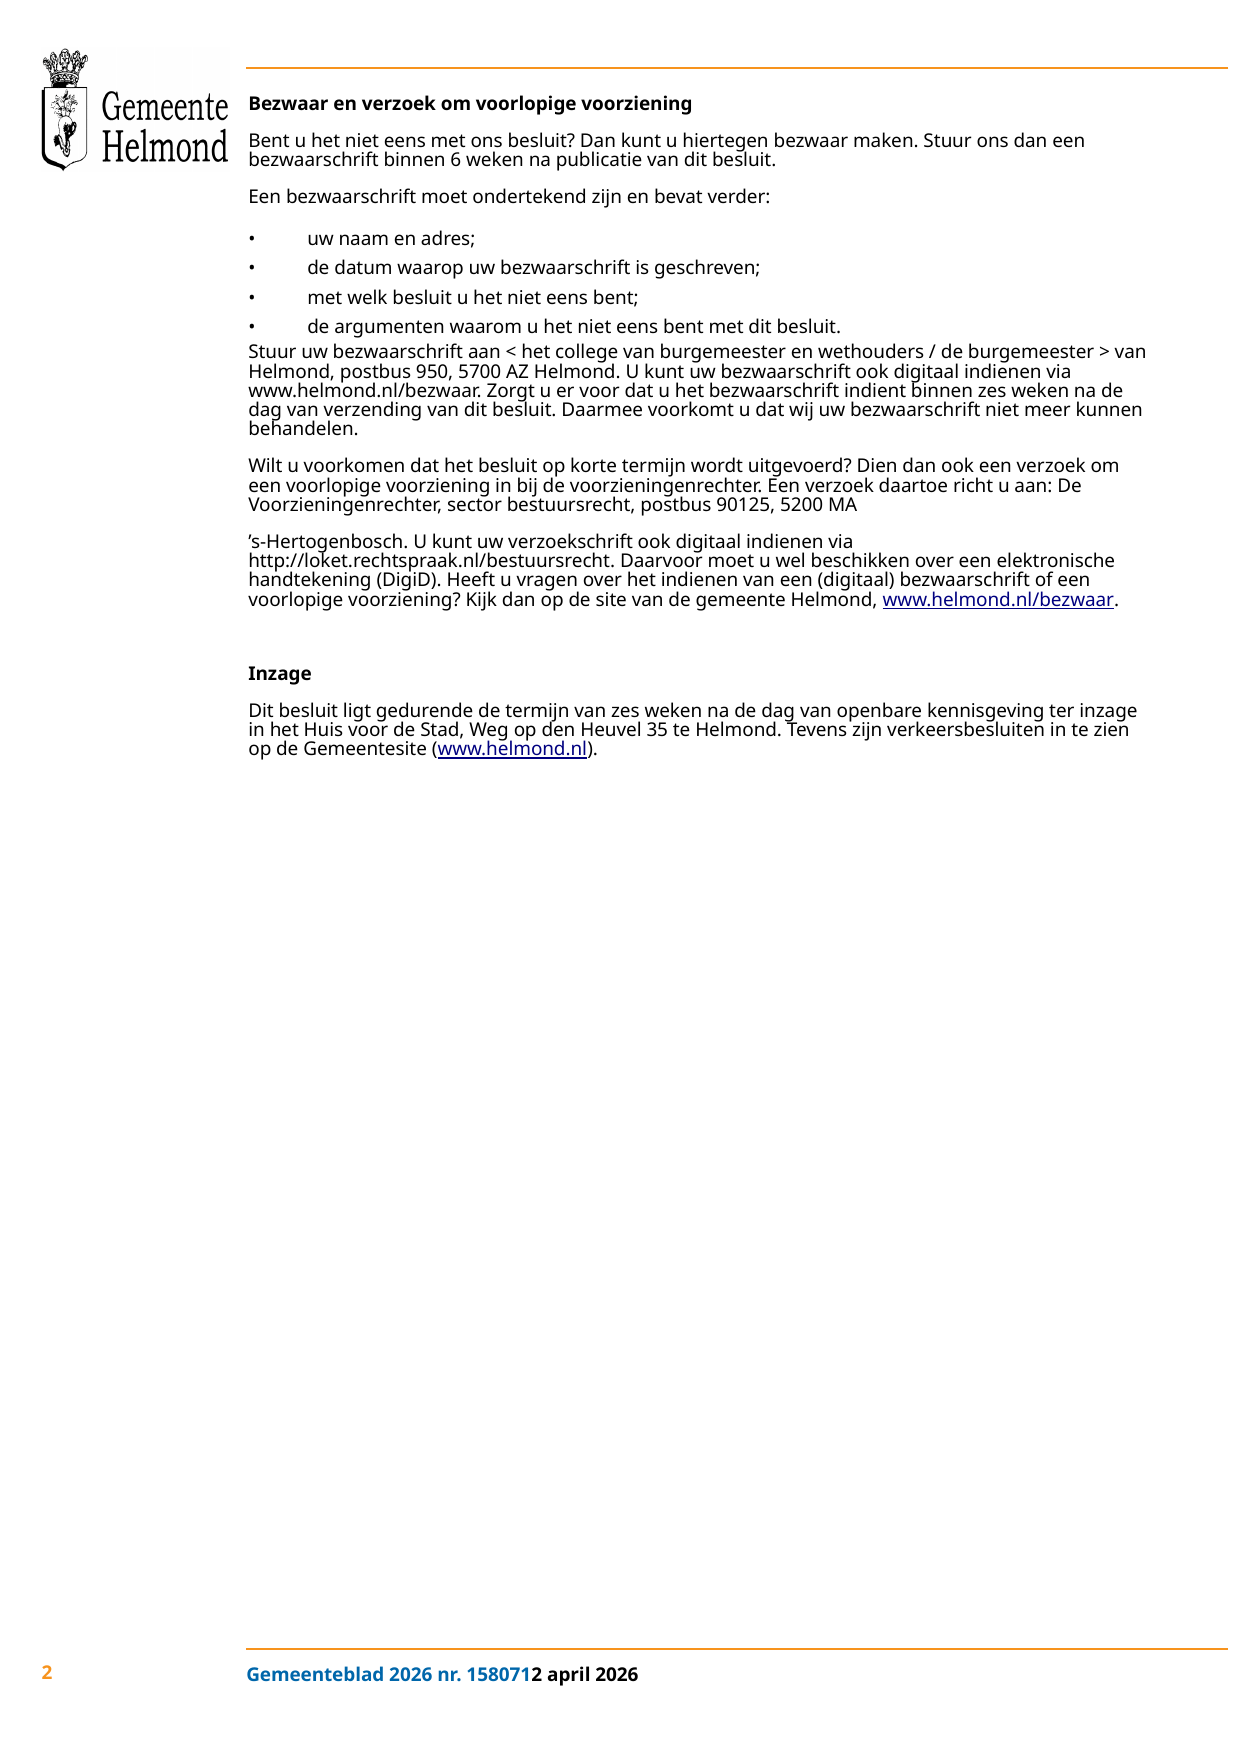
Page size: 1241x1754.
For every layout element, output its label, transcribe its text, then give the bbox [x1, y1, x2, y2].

list met welk besluit u het niet eens bent; [248, 284, 1152, 310]
list uw naam en adres; [248, 225, 1152, 251]
list de datum waarop uw bezwaarschrift is geschreven; [248, 254, 1152, 280]
text Bent u het niet eens met ons besluit? Dan kunt u hiertegen bezwaar maken. Stuur ons dan een bezwaarschrift binnen 6 weken na publicatie van dit besluit. [248, 132, 1152, 170]
text Wilt u voorkomen dat het besluit op korte termijn wordt uitgevoerd? Dien dan ook een verzoek om een voorlopige voorziening in bij de voorzieningenrechter. Een verzoek daartoe richt u aan: De Voorzieningenrechter, sector bestuursrecht, postbus 90125, 5200 MA [248, 457, 1152, 515]
picture [41, 47, 231, 172]
text ’s-Hertogenbosch. U kunt uw verzoekschrift ook digitaal indienen via http://loket.rechtspraak.nl/bestuursrecht. Daarvoor moet u wel beschikken over een elektronische handtekening (DigiD). Heeft u vragen over het indienen van een (digitaal) bezwaarschrift of een voorlopige voorziening? Kijk dan op de site van de gemeente Helmond, www.helmond.nl/bezwaar. [248, 533, 1152, 610]
text Een bezwaarschrift moet ondertekend zijn en bevat verder: [248, 188, 1152, 207]
list de argumenten waarom u het niet eens bent met dit besluit. [248, 314, 1152, 339]
text Dit besluit ligt gedurende de termijn van zes weken na de dag van openbare kennisgeving ter inzage in het Huis voor de Stad, Weg op den Heuvel 35 te Helmond. Tevens zijn verkeersbesluiten in te zien op de Gemeentesite (www.helmond.nl). [248, 702, 1152, 759]
text Inzage [248, 665, 1152, 684]
text Bezwaar en verzoek om voorlopige voorziening [248, 95, 1152, 114]
text Stuur uw bezwaarschrift aan < het college van burgemeester en wethouders / de burgemeester > van Helmond, postbus 950, 5700 AZ Helmond. U kunt uw bezwaarschrift ook digitaal indienen via www.helmond.nl/bezwaar. Zorgt u er voor dat u het bezwaarschrift indient binnen zes weken na de dag van verzending van dit besluit. Daarmee voorkomt u dat wij uw bezwaarschrift niet meer kunnen behandelen. [248, 343, 1152, 440]
